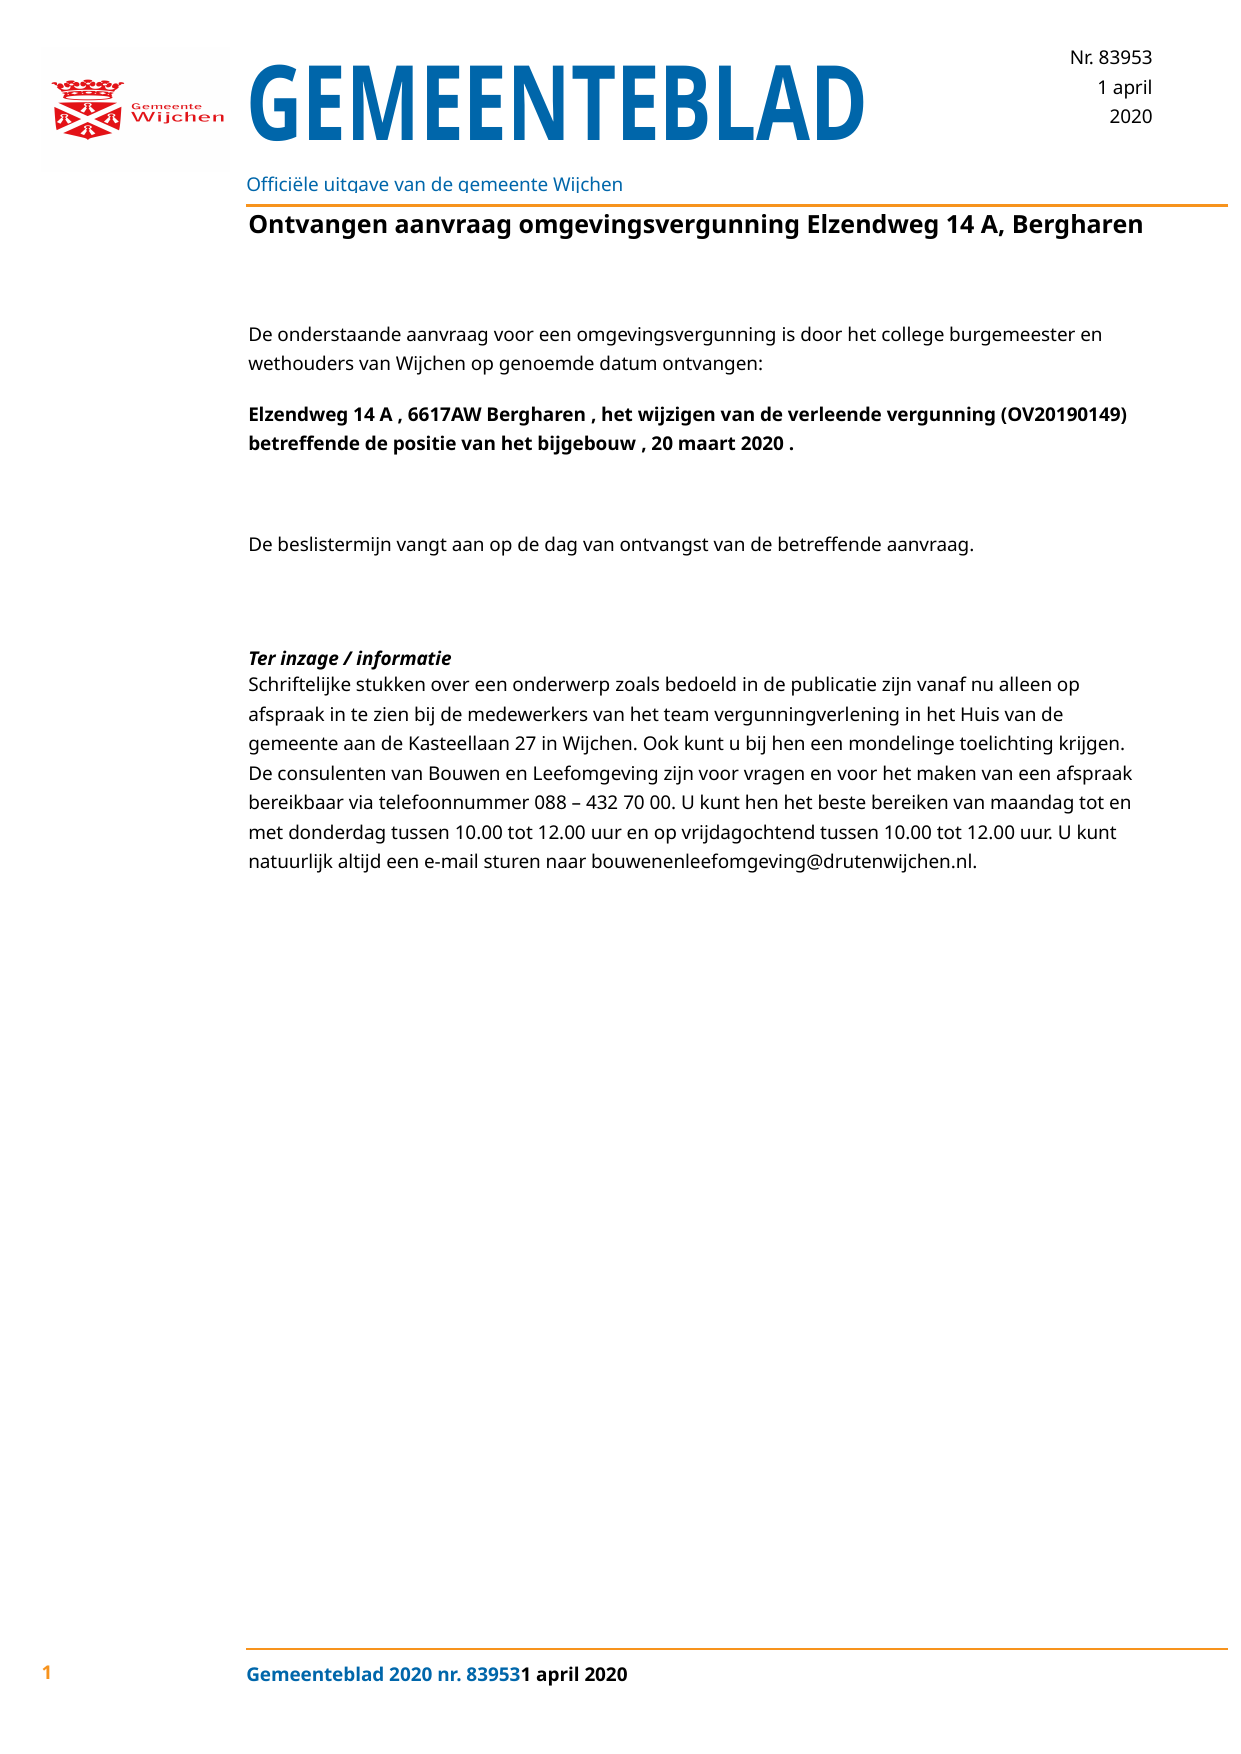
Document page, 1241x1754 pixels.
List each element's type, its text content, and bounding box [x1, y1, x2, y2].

text De beslistermijn vangt aan op de dag van ontvangst van de betreffende aanvraag. [248, 531, 1152, 557]
text Schriftelijke stukken over een onderwerp zoals bedoeld in de publicatie zijn vanaf nu alleen op afspraak in te zien bij de medewerkers van het team vergunningverlening in het Huis van de gemeente aan de Kasteellaan 27 in Wijchen. Ook kunt u bij hen een mondelinge toelichting krijgen. De consulenten van Bouwen en Leefomgeving zijn voor vragen en voor het maken van een afspraak bereikbaar via telefoonnummer 088 – 432 70 00. U kunt hen het beste bereiken van maandag tot en met donderdag tussen 10.00 tot 12.00 uur en op vrijdagochtend tussen 10.00 tot 12.00 uur. U kunt natuurlijk altijd een e-mail sturen naar bouwenenleefomgeving@drutenwijchen.nl. [248, 671, 1152, 874]
text Ter inzage / informatie [248, 646, 1152, 671]
text Elzendweg 14 A , 6617AW Bergharen , het wijzigen van de verleende vergunning (OV20190149) betreffende de positie van het bijgebouw , 20 maart 2020 . [248, 401, 1152, 456]
text De onderstaande aanvraag voor een omgevingsvergunning is door het college burgemeester en wethouders van Wijchen op genoemde datum ontvangen: [248, 321, 1152, 376]
picture [41, 47, 231, 172]
text Ontvangen aanvraag omgevingsvergunning Elzendweg 14 A, Bergharen [248, 207, 1152, 241]
